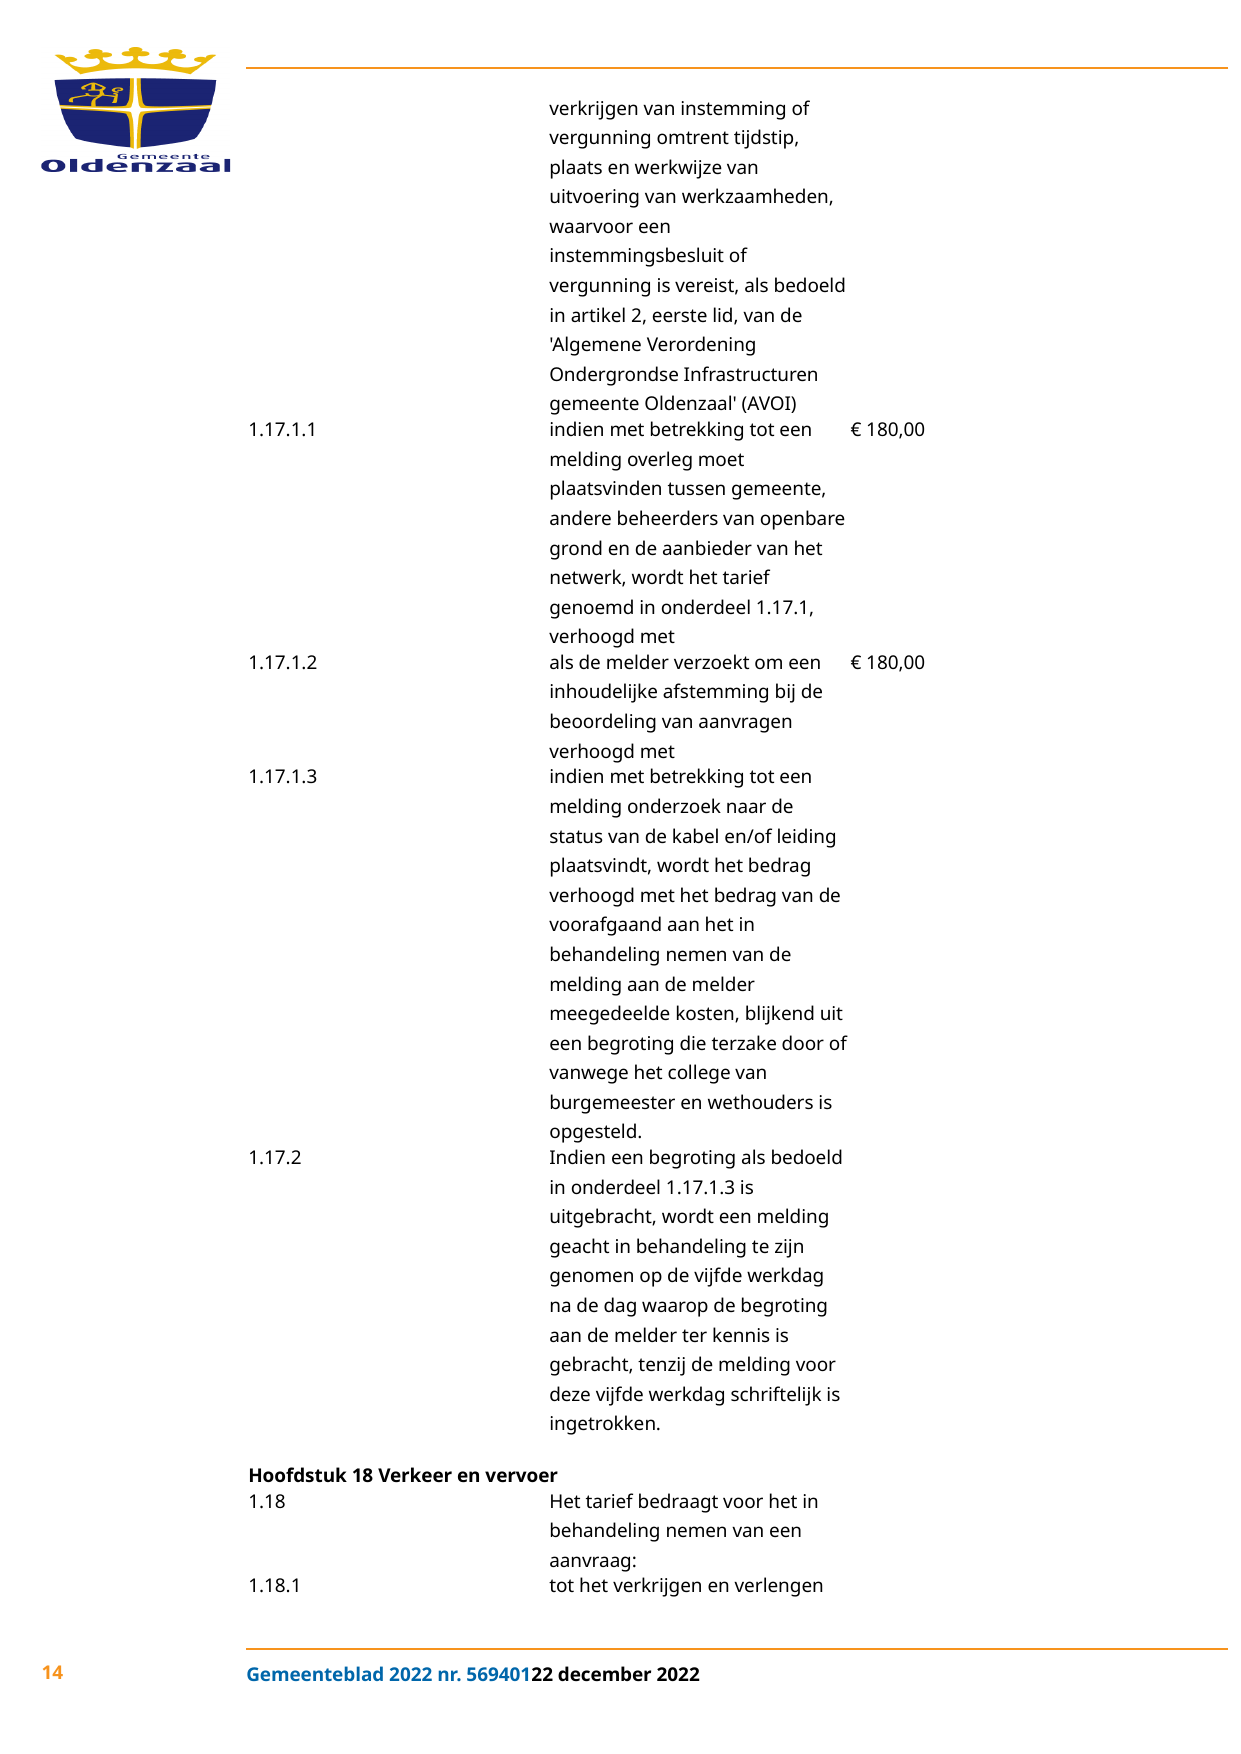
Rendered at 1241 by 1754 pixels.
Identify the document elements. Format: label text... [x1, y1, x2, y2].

table_cell 1.18.1 [248, 1573, 549, 1598]
table_cell Hoofdstuk 18 Verkeer en vervoer [248, 1462, 850, 1488]
picture [41, 47, 231, 172]
table_cell indien met betrekking tot een melding onderzoek naar de status van de kabel en/of leiding plaatsvindt, wordt het bedrag verhoogd met het bedrag van de voorafgaand aan het in behandeling nemen van de melding aan de melder meegedeelde kosten, blijkend uit een begroting die terzake door of vanwege het college van burgemeester en wethouders is opgesteld. [549, 764, 850, 1144]
table_cell 1.17.1.2 [248, 649, 549, 764]
table_cell [850, 1573, 1152, 1598]
table_cell € 180,00 [850, 416, 1152, 649]
table_cell 1.17.2 [248, 1144, 549, 1436]
table_cell als de melder verzoekt om een inhoudelijke afstemming bij de beoordeling van aanvragen verhoogd met [549, 649, 850, 764]
table_cell 1.18 [248, 1488, 549, 1573]
table_cell tot het verkrijgen en verlengen [549, 1573, 850, 1598]
table_cell verkrijgen van instemming of vergunning omtrent tijdstip, plaats en werkwijze van uitvoering van werkzaamheden, waarvoor een instemmingsbesluit of vergunning is vereist, als bedoeld in artikel 2, eerste lid, van de 'Algemene Verordening Ondergrondse Infrastructuren gemeente Oldenzaal' (AVOI) [549, 95, 850, 416]
table_cell [248, 1436, 549, 1462]
table_cell Het tarief bedraagt voor het in behandeling nemen van een aanvraag: [549, 1488, 850, 1573]
table_cell [850, 95, 1152, 416]
table_cell 1.17.1.3 [248, 764, 549, 1144]
table_cell [850, 1144, 1152, 1436]
table_cell [850, 1436, 1152, 1462]
table_cell Indien een begroting als bedoeld in onderdeel 1.17.1.3 is uitgebracht, wordt een melding geacht in behandeling te zijn genomen op de vijfde werkdag na de dag waarop de begroting aan de melder ter kennis is gebracht, tenzij de melding voor deze vijfde werkdag schriftelijk is ingetrokken. [549, 1144, 850, 1436]
table_cell [850, 1488, 1152, 1573]
table_cell [549, 1436, 850, 1462]
table_cell indien met betrekking tot een melding overleg moet plaatsvinden tussen gemeente, andere beheerders van openbare grond en de aanbieder van het netwerk, wordt het tarief genoemd in onderdeel 1.17.1, verhoogd met [549, 416, 850, 649]
table_cell [850, 1462, 1152, 1488]
table_cell [248, 95, 549, 416]
table_cell 1.17.1.1 [248, 416, 549, 649]
table_cell [850, 764, 1152, 1144]
table_cell € 180,00 [850, 649, 1152, 764]
